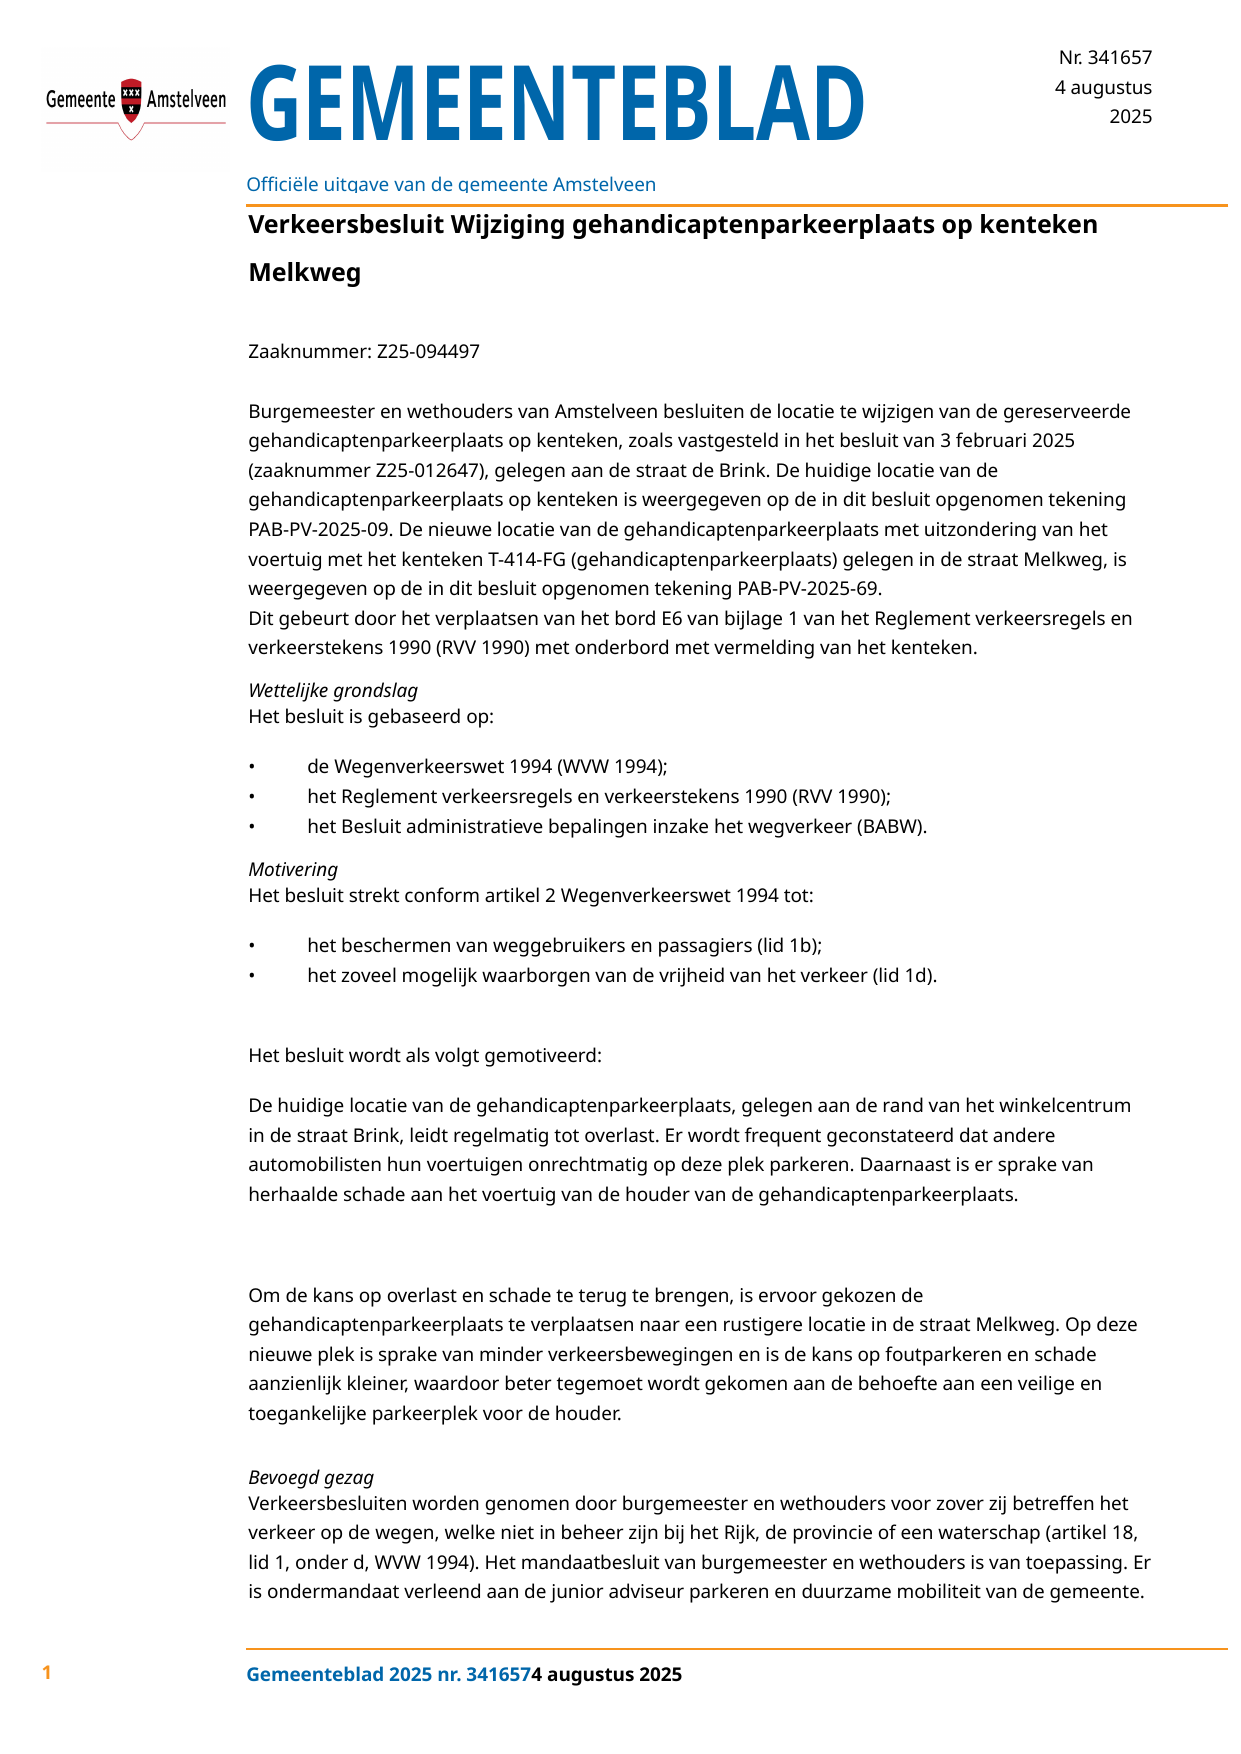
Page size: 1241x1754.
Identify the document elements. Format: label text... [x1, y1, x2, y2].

text Wettelijke grondslag [248, 678, 1152, 703]
list het zoveel mogelijk waarborgen van de vrijheid van het verkeer (lid 1d). [248, 962, 1152, 987]
text Verkeersbesluiten worden genomen door burgemeester en wethouders voor zover zij betreffen het verkeer op de wegen, welke niet in beheer zijn bij het Rijk, de provincie of een waterschap (artikel 18, lid 1, onder d, WVW 1994). Het mandaatbesluit van burgemeester en wethouders is van toepassing. Er is ondermandaat verleend aan de junior adviseur parkeren en duurzame mobiliteit van de gemeente. [248, 1490, 1152, 1604]
text Zaaknummer: Z25-094497 [248, 339, 1152, 364]
text De huidige locatie van de gehandicaptenparkeerplaats, gelegen aan de rand van het winkelcentrum in de straat Brink, leidt regelmatig tot overlast. Er wordt frequent geconstateerd dat andere automobilisten hun voertuigen onrechtmatig op deze plek parkeren. Daarnaast is er sprake van herhaalde schade aan het voertuig van de houder van de gehandicaptenparkeerplaats. [248, 1092, 1152, 1207]
text Het besluit is gebaseerd op: [248, 703, 1152, 729]
list het Reglement verkeersregels en verkeerstekens 1990 (RVV 1990); [248, 783, 1152, 809]
list de Wegenverkeerswet 1994 (WVW 1994); [248, 754, 1152, 779]
picture [41, 47, 231, 172]
text Om de kans op overlast en schade te terug te brengen, is ervoor gekozen de gehandicaptenparkeerplaats te verplaatsen naar een rustigere locatie in de straat Melkweg. Op deze nieuwe plek is sprake van minder verkeersbewegingen en is de kans op foutparkeren en schade aanzienlijk kleiner, waardoor beter tegemoet wordt gekomen aan de behoefte aan een veilige en toegankelijke parkeerplek voor de houder. [248, 1282, 1152, 1426]
text Het besluit strekt conform artikel 2 Wegenverkeerswet 1994 tot: [248, 882, 1152, 907]
list het beschermen van weggebruikers en passagiers (lid 1b); [248, 932, 1152, 958]
text Het besluit wordt als volgt gemotiveerd: [248, 1042, 1152, 1067]
list het Besluit administratieve bepalingen inzake het wegverkeer (BABW). [248, 813, 1152, 839]
text Motivering [248, 856, 1152, 882]
text Dit gebeurt door het verplaatsen van het bord E6 van bijlage 1 van het Reglement verkeersregels en verkeerstekens 1990 (RVV 1990) met onderbord met vermelding van het kenteken. [248, 605, 1152, 660]
text Bevoegd gezag [248, 1464, 1152, 1490]
text Verkeersbesluit Wijziging gehandicaptenparkeerplaats op kenteken Melkweg [248, 207, 1152, 288]
text Burgemeester en wethouders van Amstelveen besluiten de locatie te wijzigen van de gereserveerde gehandicaptenparkeerplaats op kenteken, zoals vastgesteld in het besluit van 3 februari 2025 (zaaknummer Z25-012647), gelegen aan de straat de Brink. De huidige locatie van de gehandicaptenparkeerplaats op kenteken is weergegeven op de in dit besluit opgenomen tekening PAB-PV-2025-09. De nieuwe locatie van de gehandicaptenparkeerplaats met uitzondering van het voertuig met het kenteken T-414-FG (gehandicaptenparkeerplaats) gelegen in de straat Melkweg, is weergegeven op de in dit besluit opgenomen tekening PAB-PV-2025-69. [248, 398, 1152, 601]
